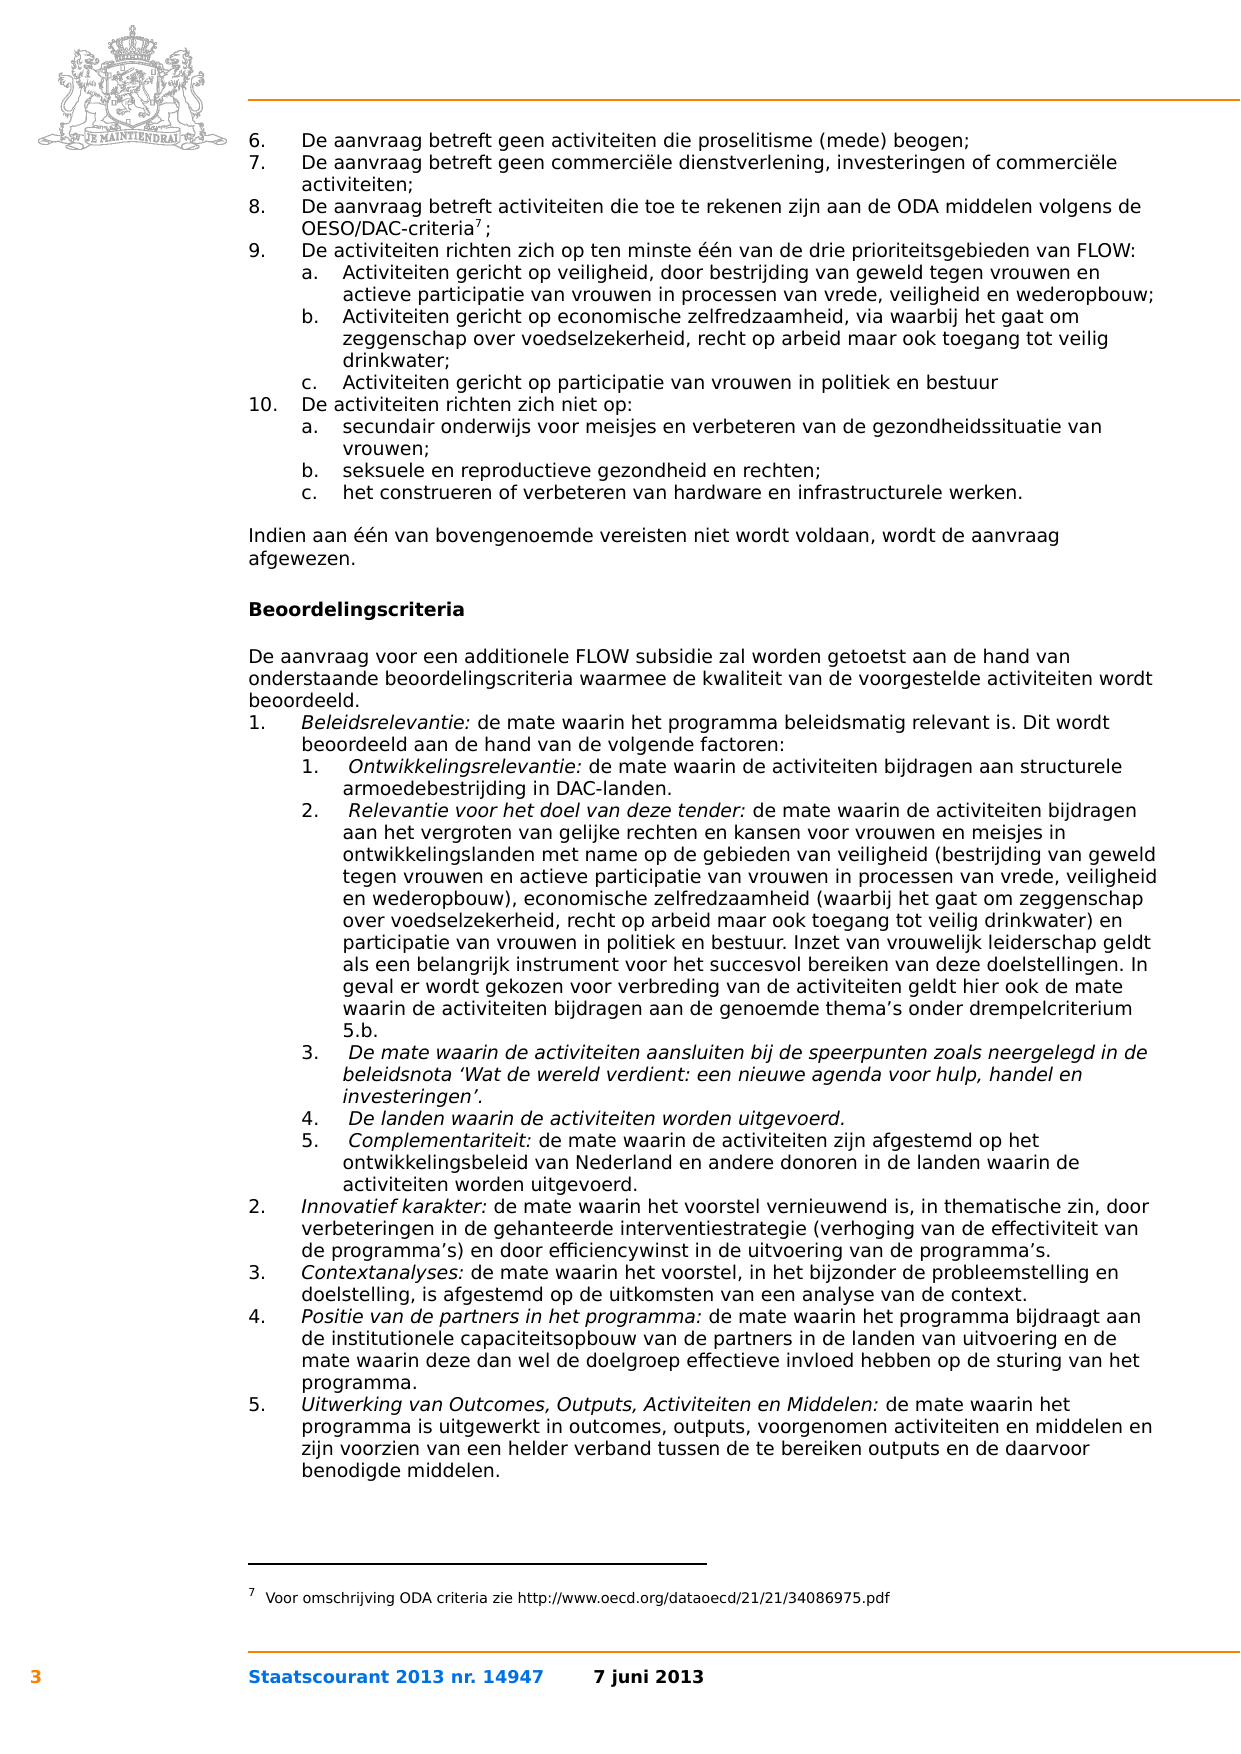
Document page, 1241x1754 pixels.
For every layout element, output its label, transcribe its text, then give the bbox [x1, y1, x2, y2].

text a. Activiteiten gericht op veiligheid, door bestrijding van geweld tegen vrouwen en actieve participatie van vrouwen in processen van vrede, veiligheid en wederopbouw; [301, 262, 1163, 306]
subtitle Beoordelingscriteria [248, 599, 1163, 621]
text 7. De aanvraag betreft geen commerciële dienstverlening, investeringen of commerciële activiteiten; [248, 152, 1163, 196]
text 5. Complementariteit: de mate waarin de activiteiten zijn afgestemd op het ontwikkelingsbeleid van Nederland en andere donoren in de landen waarin de activiteiten worden uitgevoerd. [301, 1130, 1163, 1196]
text 1. Beleidsrelevantie: de mate waarin het programma beleidsmatig relevant is. Dit wordt beoordeeld aan de hand van de volgende factoren: [248, 712, 1163, 756]
text Voor omschrijving ODA criteria zie http://www.oecd.org/dataoecd/21/21/34086975.pdf [248, 1586, 1163, 1608]
text 6. De aanvraag betreft geen activiteiten die proselitisme (mede) beogen; [248, 130, 1163, 152]
text a. secundair onderwijs voor meisjes en verbeteren van de gezondheidssituatie van vrouwen; [301, 416, 1163, 459]
text Indien aan één van bovengenoemde vereisten niet wordt voldaan, wordt de aanvraag afgewezen. [248, 525, 1163, 569]
text 4. Positie van de partners in het programma: de mate waarin het programma bijdraagt aan de institutionele capaciteitsopbouw van de partners in de landen van uitvoering en de mate waarin deze dan wel de doelgroep effectieve invloed hebben op de sturing van het programma. [248, 1306, 1163, 1394]
text 10. De activiteiten richten zich niet op: [248, 394, 1163, 416]
text 1. Ontwikkelingsrelevantie: de mate waarin de activiteiten bijdragen aan structurele armoedebestrijding in DAC-landen. [301, 756, 1163, 800]
text 8. De aanvraag betreft activiteiten die toe te rekenen zijn aan de ODA middelen volgens de OESO/DAC-criteria; [248, 196, 1163, 240]
text b. seksuele en reproductieve gezondheid en rechten; [301, 459, 1163, 482]
text 5. Uitwerking van Outcomes, Outputs, Activiteiten en Middelen: de mate waarin het programma is uitgewerkt in outcomes, outputs, voorgenomen activiteiten en middelen en zijn voorzien van een helder verband tussen de te bereiken outputs en de daarvoor benodigde middelen. [248, 1394, 1163, 1482]
text 4. De landen waarin de activiteiten worden uitgevoerd. [301, 1108, 1163, 1130]
text 3. De mate waarin de activiteiten aansluiten bij de speerpunten zoals neergelegd in de beleidsnota ‘Wat de wereld verdient: een nieuwe agenda voor hulp, handel en investeringen’. [301, 1042, 1163, 1108]
text 3. Contextanalyses: de mate waarin het voorstel, in het bijzonder de probleemstelling en doelstelling, is afgestemd op de uitkomsten van een analyse van de context. [248, 1262, 1163, 1306]
text c. het construeren of verbeteren van hardware en infrastructurele werken. [301, 482, 1163, 503]
text 9. De activiteiten richten zich op ten minste één van de drie prioriteitsgebieden van FLOW: [248, 240, 1163, 262]
text b. Activiteiten gericht op economische zelfredzaamheid, via waarbij het gaat om zeggenschap over voedselzekerheid, recht op arbeid maar ook toegang tot veilig drinkwater; [301, 306, 1163, 372]
picture [38, 25, 227, 150]
text c. Activiteiten gericht op participatie van vrouwen in politiek en bestuur [301, 372, 1163, 394]
text De aanvraag voor een additionele FLOW subsidie zal worden getoetst aan de hand van onderstaande beoordelingscriteria waarmee de kwaliteit van de voorgestelde activiteiten wordt beoordeeld. [248, 646, 1163, 712]
text 2. Relevantie voor het doel van deze tender: de mate waarin de activiteiten bijdragen aan het vergroten van gelijke rechten en kansen voor vrouwen en meisjes in ontwikkelingslanden met name op de gebieden van veiligheid (bestrijding van geweld tegen vrouwen en actieve participatie van vrouwen in processen van vrede, veiligheid en wederopbouw), economische zelfredzaamheid (waarbij het gaat om zeggenschap over voedselzekerheid, recht op arbeid maar ook toegang tot veilig drinkwater) en participatie van vrouwen in politiek en bestuur. Inzet van vrouwelijk leiderschap geldt als een belangrijk instrument voor het succesvol bereiken van deze doelstellingen. In geval er wordt gekozen voor verbreding van de activiteiten geldt hier ook de mate waarin de activiteiten bijdragen aan de genoemde thema’s onder drempelcriterium 5.b. [301, 800, 1163, 1042]
text 2. Innovatief karakter: de mate waarin het voorstel vernieuwend is, in thematische zin, door verbeteringen in de gehanteerde interventiestrategie (verhoging van de effectiviteit van de programma’s) en door efficiencywinst in de uitvoering van de programma’s. [248, 1196, 1163, 1262]
